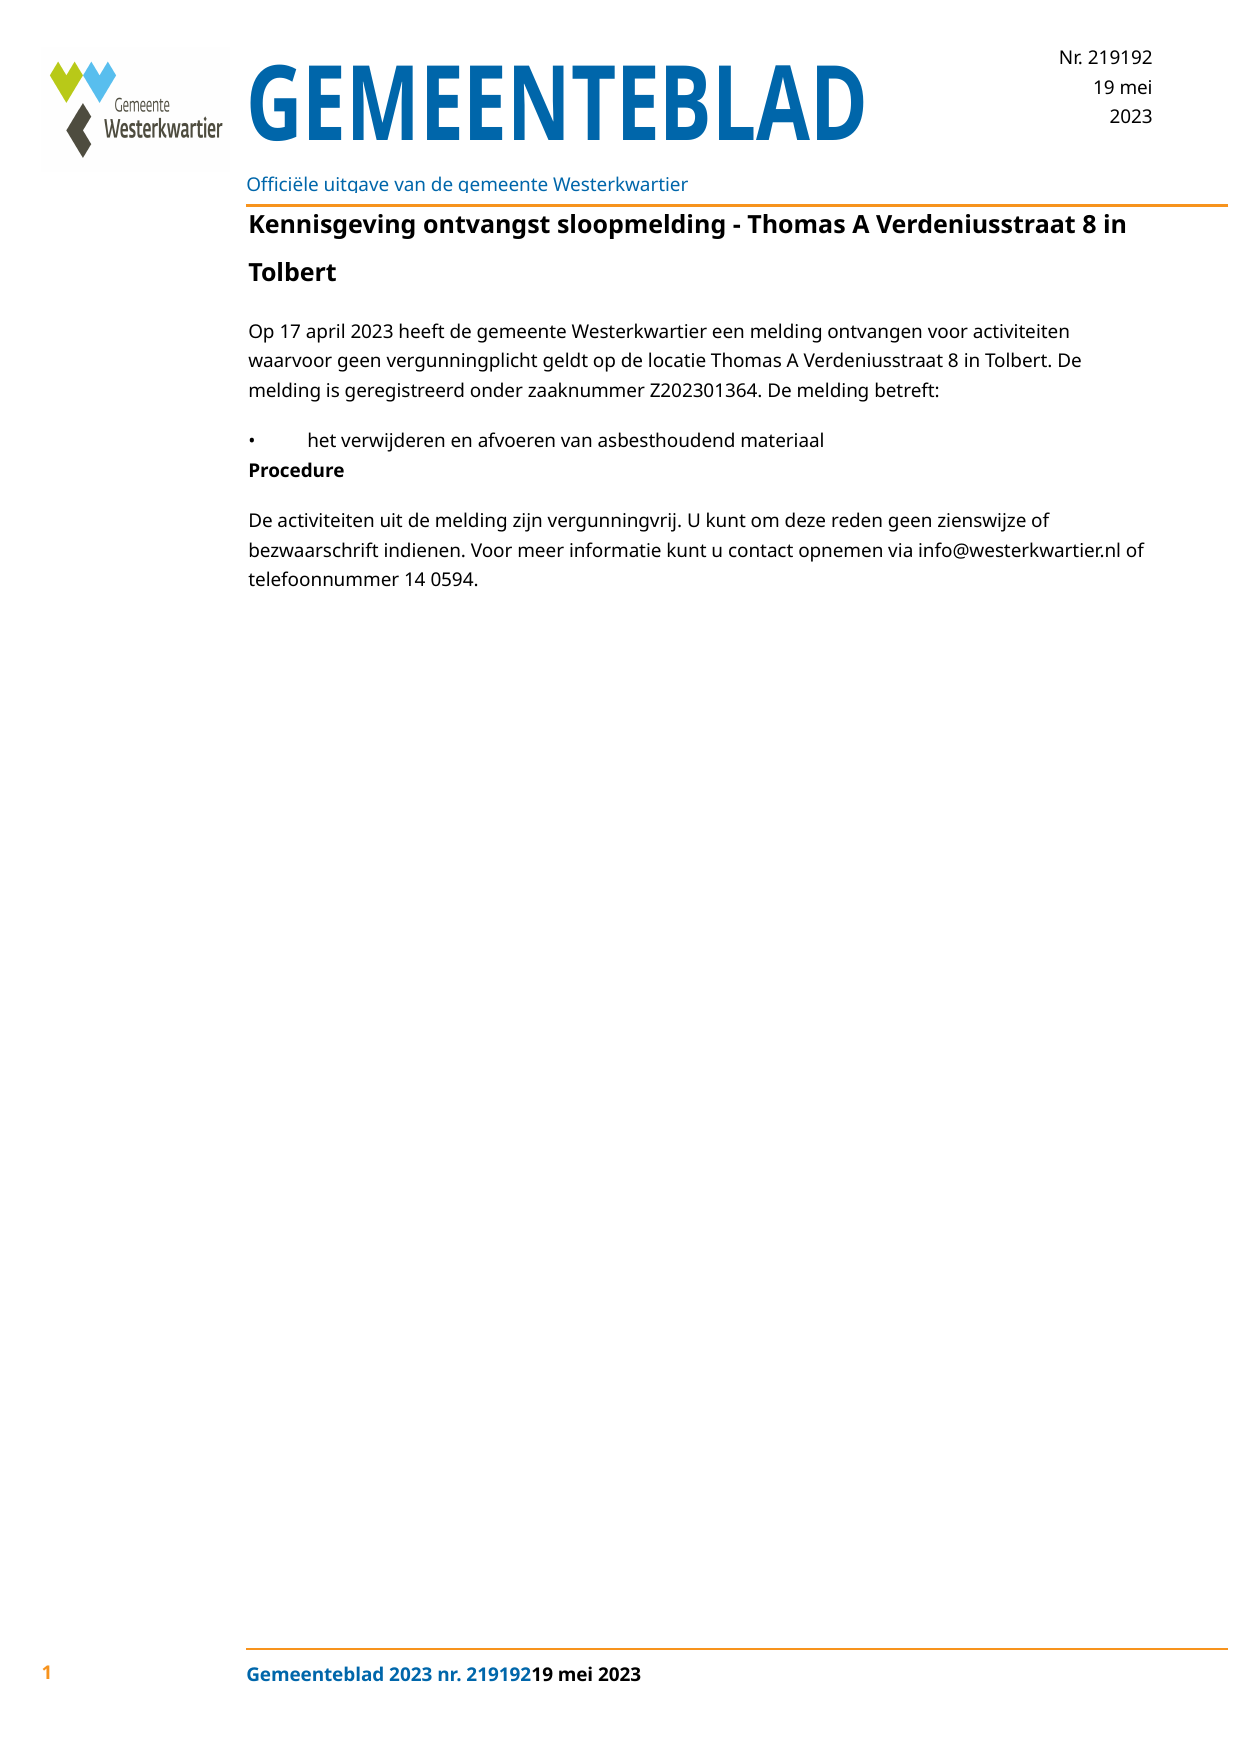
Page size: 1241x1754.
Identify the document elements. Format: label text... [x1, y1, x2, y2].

list het verwijderen en afvoeren van asbesthoudend materiaal [248, 427, 1152, 453]
text De activiteiten uit de melding zijn vergunningvrij. U kunt om deze reden geen zienswijze of bezwaarschrift indienen. Voor meer informatie kunt u contact opnemen via info@westerkwartier.nl of telefoonnummer 14 0594. [248, 507, 1152, 592]
text Kennisgeving ontvangst sloopmelding - Thomas A Verdeniusstraat 8 in Tolbert [248, 207, 1152, 288]
picture [41, 47, 231, 172]
text Procedure [248, 457, 1152, 483]
text Op 17 april 2023 heeft de gemeente Westerkwartier een melding ontvangen voor activiteiten waarvoor geen vergunningplicht geldt op de locatie Thomas A Verdeniusstraat 8 in Tolbert. De melding is geregistreerd onder zaaknummer Z202301364. De melding betreft: [248, 318, 1152, 403]
